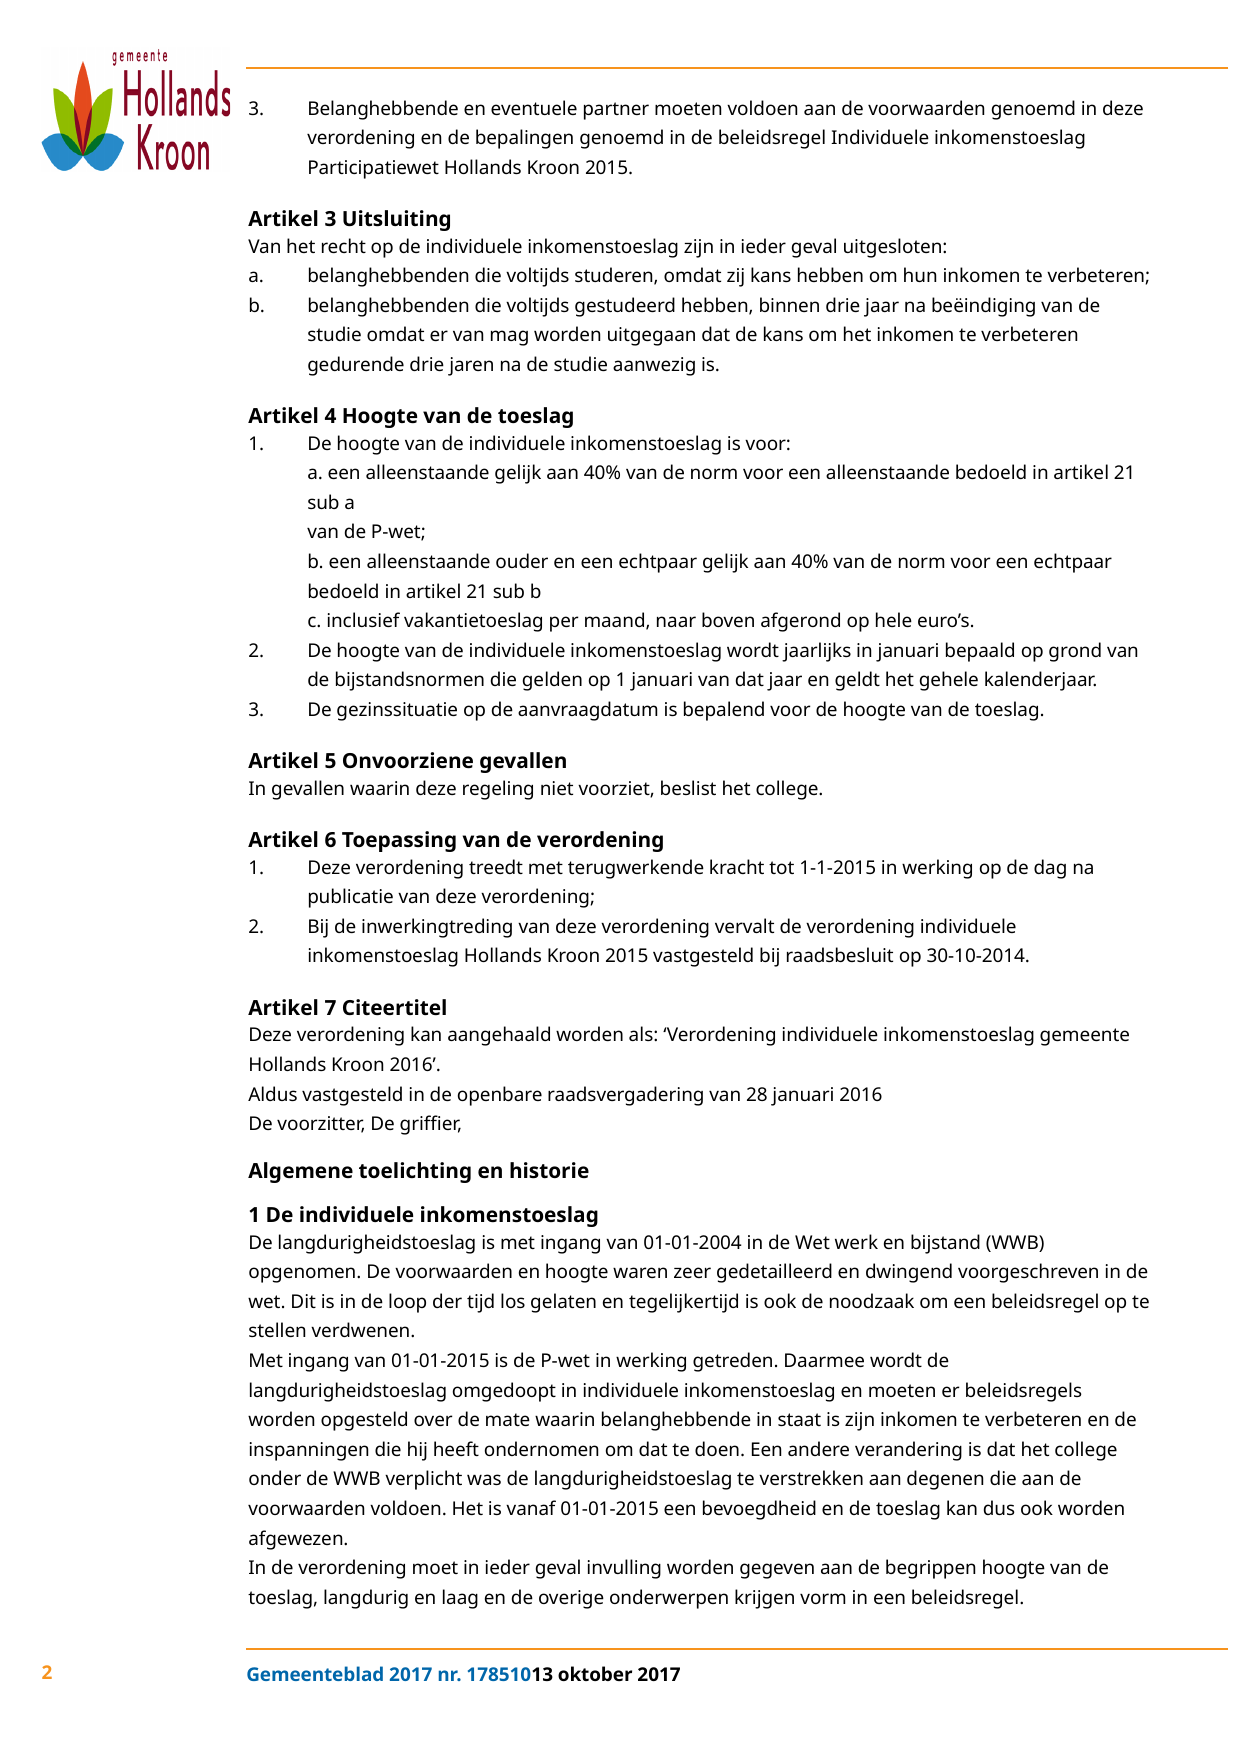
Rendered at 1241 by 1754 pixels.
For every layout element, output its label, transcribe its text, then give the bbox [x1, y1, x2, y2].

text Aldus vastgesteld in de openbare raadsvergadering van 28 januari 2016 [248, 1081, 1152, 1106]
list Deze verordening treedt met terugwerkende kracht tot 1-1-2015 in werking op de dag na publicatie van deze verordening; [248, 854, 1152, 909]
text Artikel 7 Citeertitel [248, 993, 1152, 1022]
text Van het recht op de individuele inkomenstoeslag zijn in ieder geval uitgesloten: [248, 233, 1152, 258]
text In gevallen waarin deze regeling niet voorziet, beslist het college. [248, 775, 1152, 801]
list belanghebbenden die voltijds studeren, omdat zij kans hebben om hun inkomen te verbeteren; [248, 262, 1152, 288]
text Artikel 5 Onvoorziene gevallen [248, 747, 1152, 775]
text Artikel 6 Toepassing van de verordening [248, 826, 1152, 854]
text Artikel 3 Uitsluiting [248, 204, 1152, 233]
list c. inclusief vakantietoeslag per maand, naar boven afgerond op hele euro’s. [248, 607, 1152, 633]
picture [41, 47, 231, 172]
text Met ingang van 01-01-2015 is de P-wet in werking getreden. Daarmee wordt de langdurigheidstoeslag omgedoopt in individuele inkomenstoeslag en moeten er beleidsregels worden opgesteld over de mate waarin belanghebbende in staat is zijn inkomen te verbeteren en de inspanningen die hij heeft ondernomen om dat te doen. Een andere verandering is dat het college onder de WWB verplicht was de langdurigheidstoeslag te verstrekken aan degenen die aan de voorwaarden voldoen. Het is vanaf 01-01-2015 een bevoegdheid en de toeslag kan dus ook worden afgewezen. [248, 1347, 1152, 1550]
text Deze verordening kan aangehaald worden als: ‘Verordening individuele inkomenstoeslag gemeente Hollands Kroon 2016’. [248, 1022, 1152, 1077]
text De langdurigheidstoeslag is met ingang van 01-01-2004 in de Wet werk en bijstand (WWB) opgenomen. De voorwaarden en hoogte waren zeer gedetailleerd en dwingend voorgeschreven in de wet. Dit is in de loop der tijd los gelaten en tegelijkertijd is ook de noodzaak om een beleidsregel op te stellen verdwenen. [248, 1229, 1152, 1343]
list van de P-wet; [248, 519, 1152, 544]
list De hoogte van de individuele inkomenstoeslag is voor: [248, 430, 1152, 456]
text 1 De individuele inkomenstoeslag [248, 1200, 1152, 1229]
text In de verordening moet in ieder geval invulling worden gegeven aan de begrippen hoogte van de toeslag, langdurig en laag en de overige onderwerpen krijgen vorm in een beleidsregel. [248, 1554, 1152, 1609]
list De gezinssituatie op de aanvraagdatum is bepalend voor de hoogte van de toeslag. [248, 696, 1152, 722]
list De hoogte van de individuele inkomenstoeslag wordt jaarlijks in januari bepaald op grond van de bijstandsnormen die gelden op 1 januari van dat jaar en geldt het gehele kalenderjaar. [248, 637, 1152, 692]
list a. een alleenstaande gelijk aan 40% van de norm voor een alleenstaande bedoeld in artikel 21 sub a [248, 459, 1152, 515]
list belanghebbenden die voltijds gestudeerd hebben, binnen drie jaar na beëindiging van de studie omdat er van mag worden uitgegaan dat de kans om het inkomen te verbeteren gedurende drie jaren na de studie aanwezig is. [248, 292, 1152, 377]
list Belanghebbende en eventuele partner moeten voldoen aan de voorwaarden genoemd in deze verordening en de bepalingen genoemd in de beleidsregel Individuele inkomenstoeslag Participatiewet Hollands Kroon 2015. [248, 95, 1152, 180]
text De voorzitter, De griffier, [248, 1110, 1152, 1136]
text Algemene toelichting en historie [248, 1156, 1152, 1184]
list b. een alleenstaande ouder en een echtpaar gelijk aan 40% van de norm voor een echtpaar [248, 548, 1152, 574]
list bedoeld in artikel 21 sub b [248, 578, 1152, 604]
list Bij de inwerkingtreding van deze verordening vervalt de verordening individuele inkomenstoeslag Hollands Kroon 2015 vastgesteld bij raadsbesluit op 30-10-2014. [248, 913, 1152, 968]
text Artikel 4 Hoogte van de toeslag [248, 402, 1152, 430]
